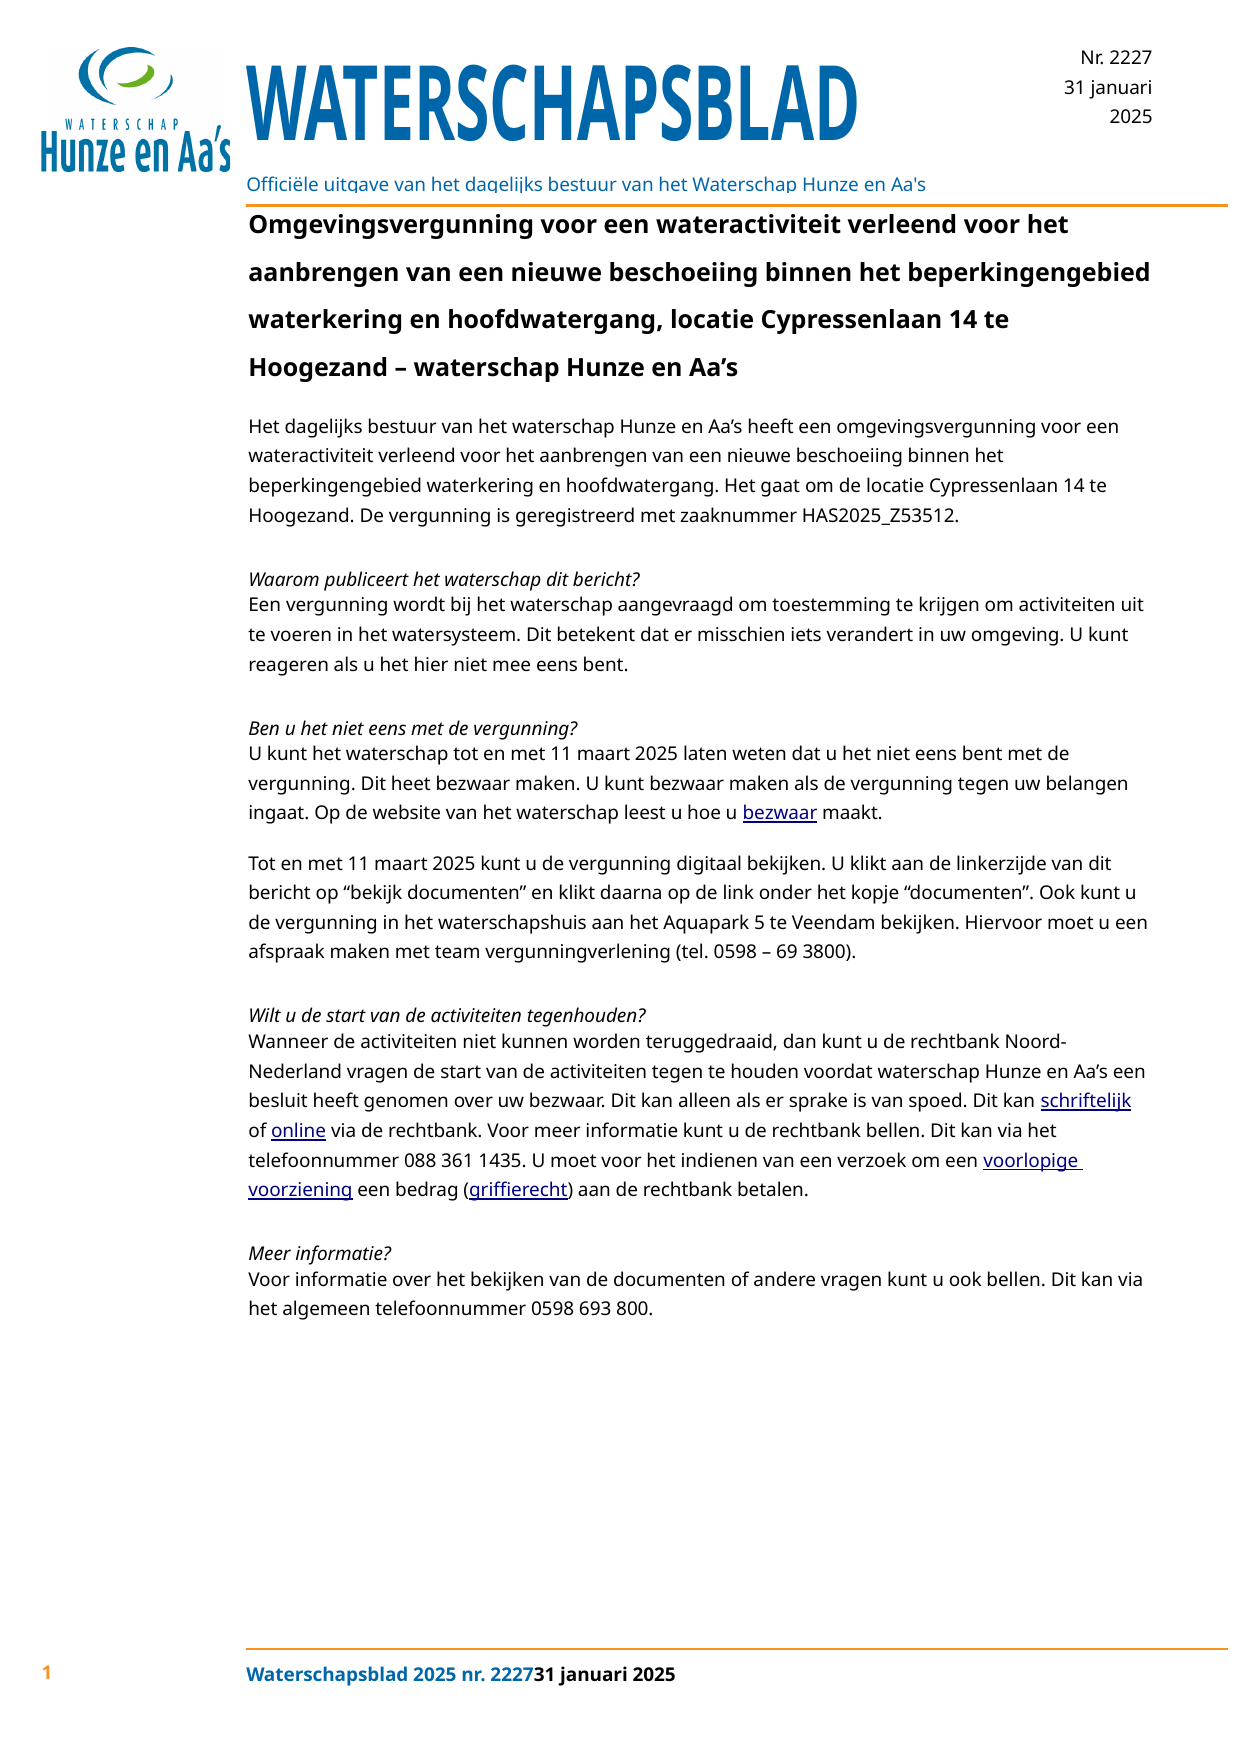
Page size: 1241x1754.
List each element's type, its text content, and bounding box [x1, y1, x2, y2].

text Voor informatie over het bekijken van de documenten of andere vragen kunt u ook bellen. Dit kan via het algemeen telefoonnummer 0598 693 800. [248, 1266, 1152, 1321]
text Wilt u de start van de activiteiten tegenhouden? [248, 1003, 1152, 1028]
picture [47, 154, 51, 172]
text Waarom publiceert het waterschap dit bericht? [248, 566, 1152, 592]
text Omgevingsvergunning voor een wateractiviteit verleend voor het aanbrengen van een nieuwe beschoeiing binnen het beperkingengebied waterkering en hoofdwatergang, locatie Cypressenlaan 14 te Hoogezand – waterschap Hunze en Aa’s [248, 207, 1152, 384]
picture [183, 163, 191, 172]
picture [41, 47, 231, 172]
text U kunt het waterschap tot en met 11 maart 2025 laten weten dat u het niet eens bent met de vergunning. Dit heet bezwaar maken. U kunt bezwaar maken als de vergunning tegen uw belangen ingaat. Op de website van het waterschap leest u hoe u bezwaar maakt. [248, 740, 1152, 825]
picture [226, 145, 231, 156]
text Wanneer de activiteiten niet kunnen worden teruggedraaid, dan kunt u de rechtbank Noord-Nederland vragen de start van de activiteiten tegen te houden voordat waterschap Hunze en Aa’s een besluit heeft genomen over uw bezwaar. Dit kan alleen als er sprake is van spoed. Dit kan schriftelijk of online via de rechtbank. Voor meer informatie kunt u de rechtbank bellen. Dit kan via het telefoonnummer 088 361 1435. U moet voor het indienen van een verzoek om een voorlopige voorziening een bedrag (griffierecht) aan de rechtbank betalen. [248, 1028, 1152, 1202]
text Tot en met 11 maart 2025 kunt u de vergunning digitaal bekijken. U klikt aan de linkerzijde van dit bericht op “bekijk documenten” en klikt daarna op de link onder het kopje “documenten”. Ook kunt u de vergunning in het waterschapshuis aan het Aquapark 5 te Veendam bekijken. Hiervoor moet u een afspraak maken met team vergunningverlening (tel. 0598 – 69 3800). [248, 850, 1152, 964]
text Het dagelijks bestuur van het waterschap Hunze en Aa’s heeft een omgevingsvergunning voor een wateractiviteit verleend voor het aanbrengen van een nieuwe beschoeiing binnen het beperkingengebied waterkering en hoofdwatergang. Het gaat om de locatie Cypressenlaan 14 te Hoogezand. De vergunning is geregistreerd met zaaknummer HAS2025_Z53512. [248, 413, 1152, 528]
text Meer informatie? [248, 1240, 1152, 1266]
text Een vergunning wordt bij het waterschap aangevraagd om toestemming te krijgen om activiteiten uit te voeren in het watersysteem. Dit betekent dat er misschien iets verandert in uw omgeving. U kunt reageren als u het hier niet mee eens bent. [248, 592, 1152, 676]
text Ben u het niet eens met de vergunning? [248, 715, 1152, 740]
